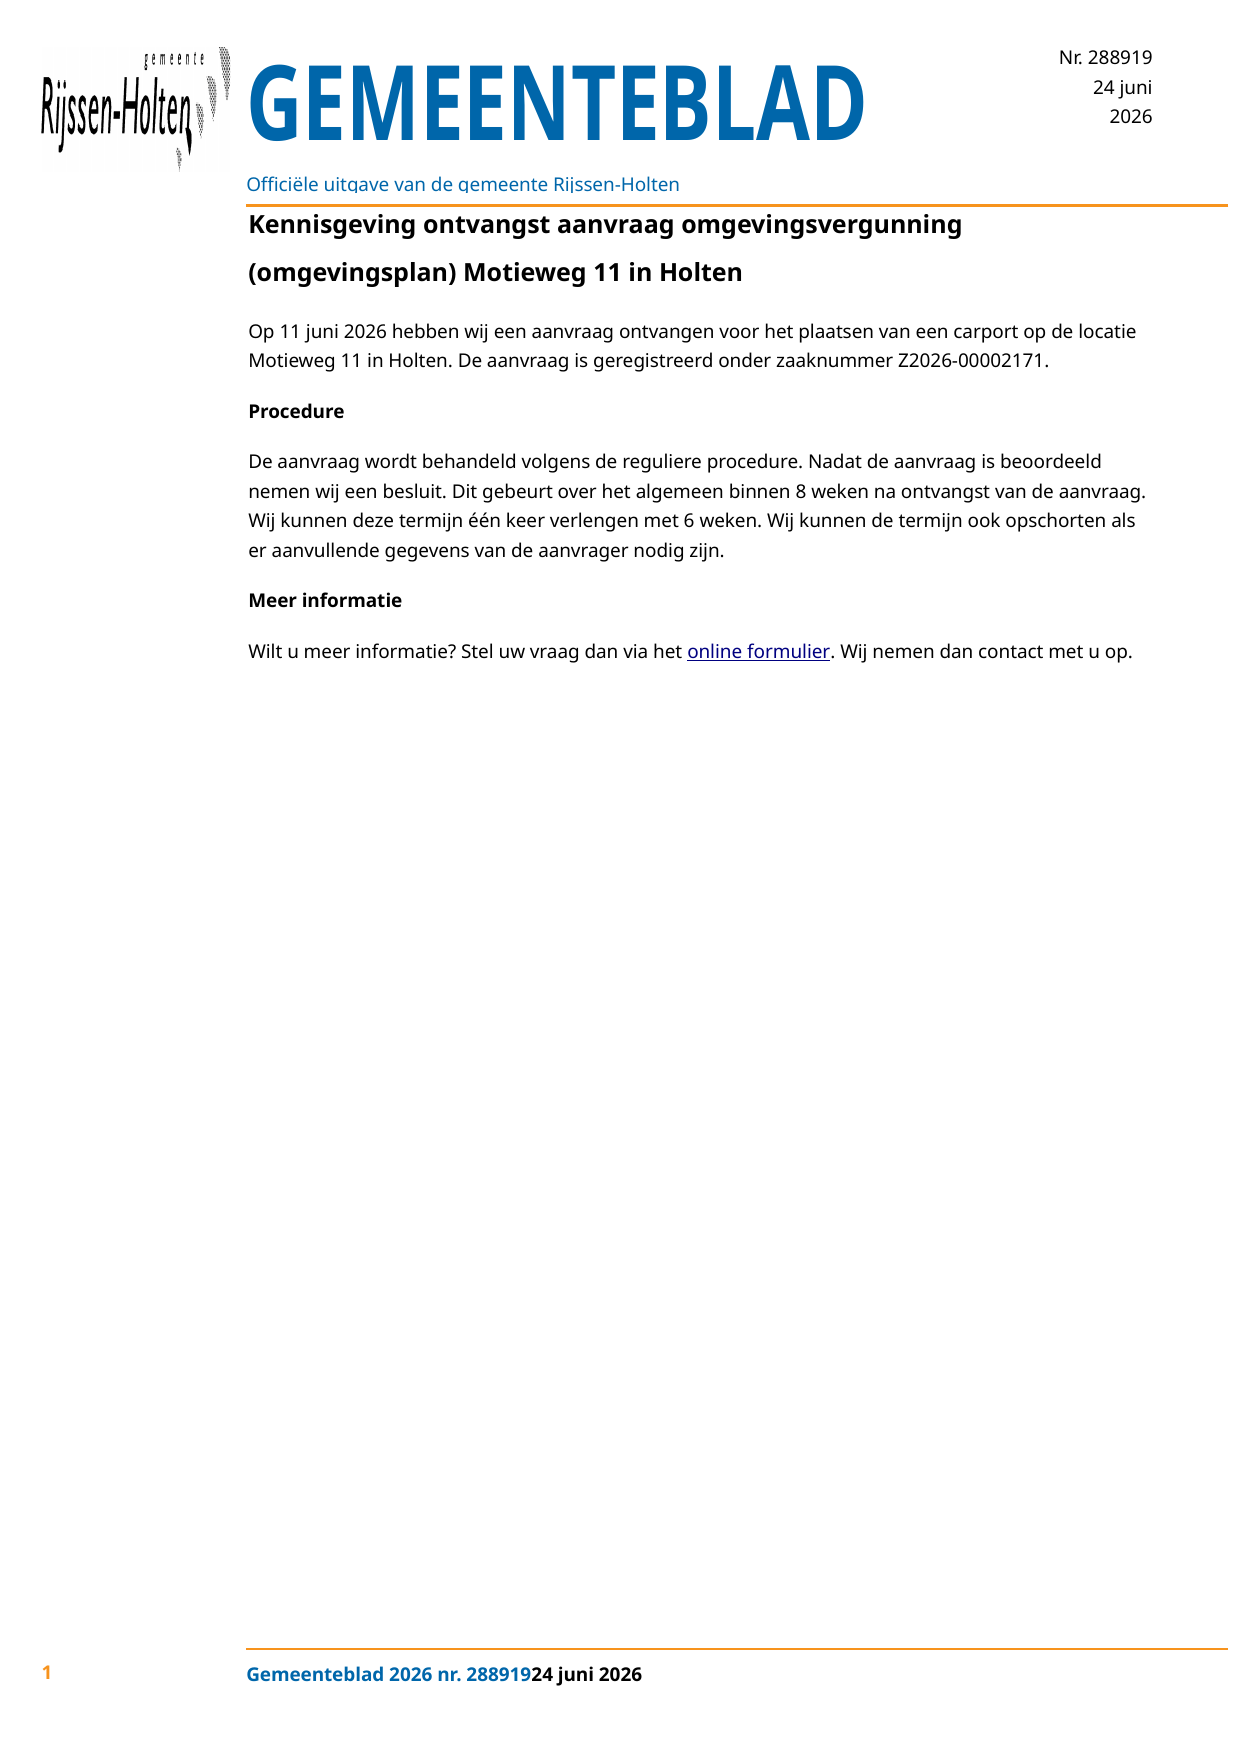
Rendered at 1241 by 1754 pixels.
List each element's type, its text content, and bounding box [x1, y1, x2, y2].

text Meer informatie [248, 587, 1152, 613]
text Op 11 juni 2026 hebben wij een aanvraag ontvangen voor het plaatsen van een carport op de locatie Motieweg 11 in Holten. De aanvraag is geregistreerd onder zaaknummer Z2026-00002171. [248, 318, 1152, 373]
text Procedure [248, 398, 1152, 424]
text Wilt u meer informatie? Stel uw vraag dan via het online formulier. Wij nemen dan contact met u op. [248, 638, 1152, 664]
picture [41, 47, 231, 172]
text De aanvraag wordt behandeld volgens de reguliere procedure. Nadat de aanvraag is beoordeeld nemen wij een besluit. Dit gebeurt over het algemeen binnen 8 weken na ontvangst van de aanvraag. Wij kunnen deze termijn één keer verlengen met 6 weken. Wij kunnen de termijn ook opschorten als er aanvullende gegevens van de aanvrager nodig zijn. [248, 448, 1152, 563]
text Kennisgeving ontvangst aanvraag omgevingsvergunning (omgevingsplan) Motieweg 11 in Holten [248, 207, 1152, 288]
